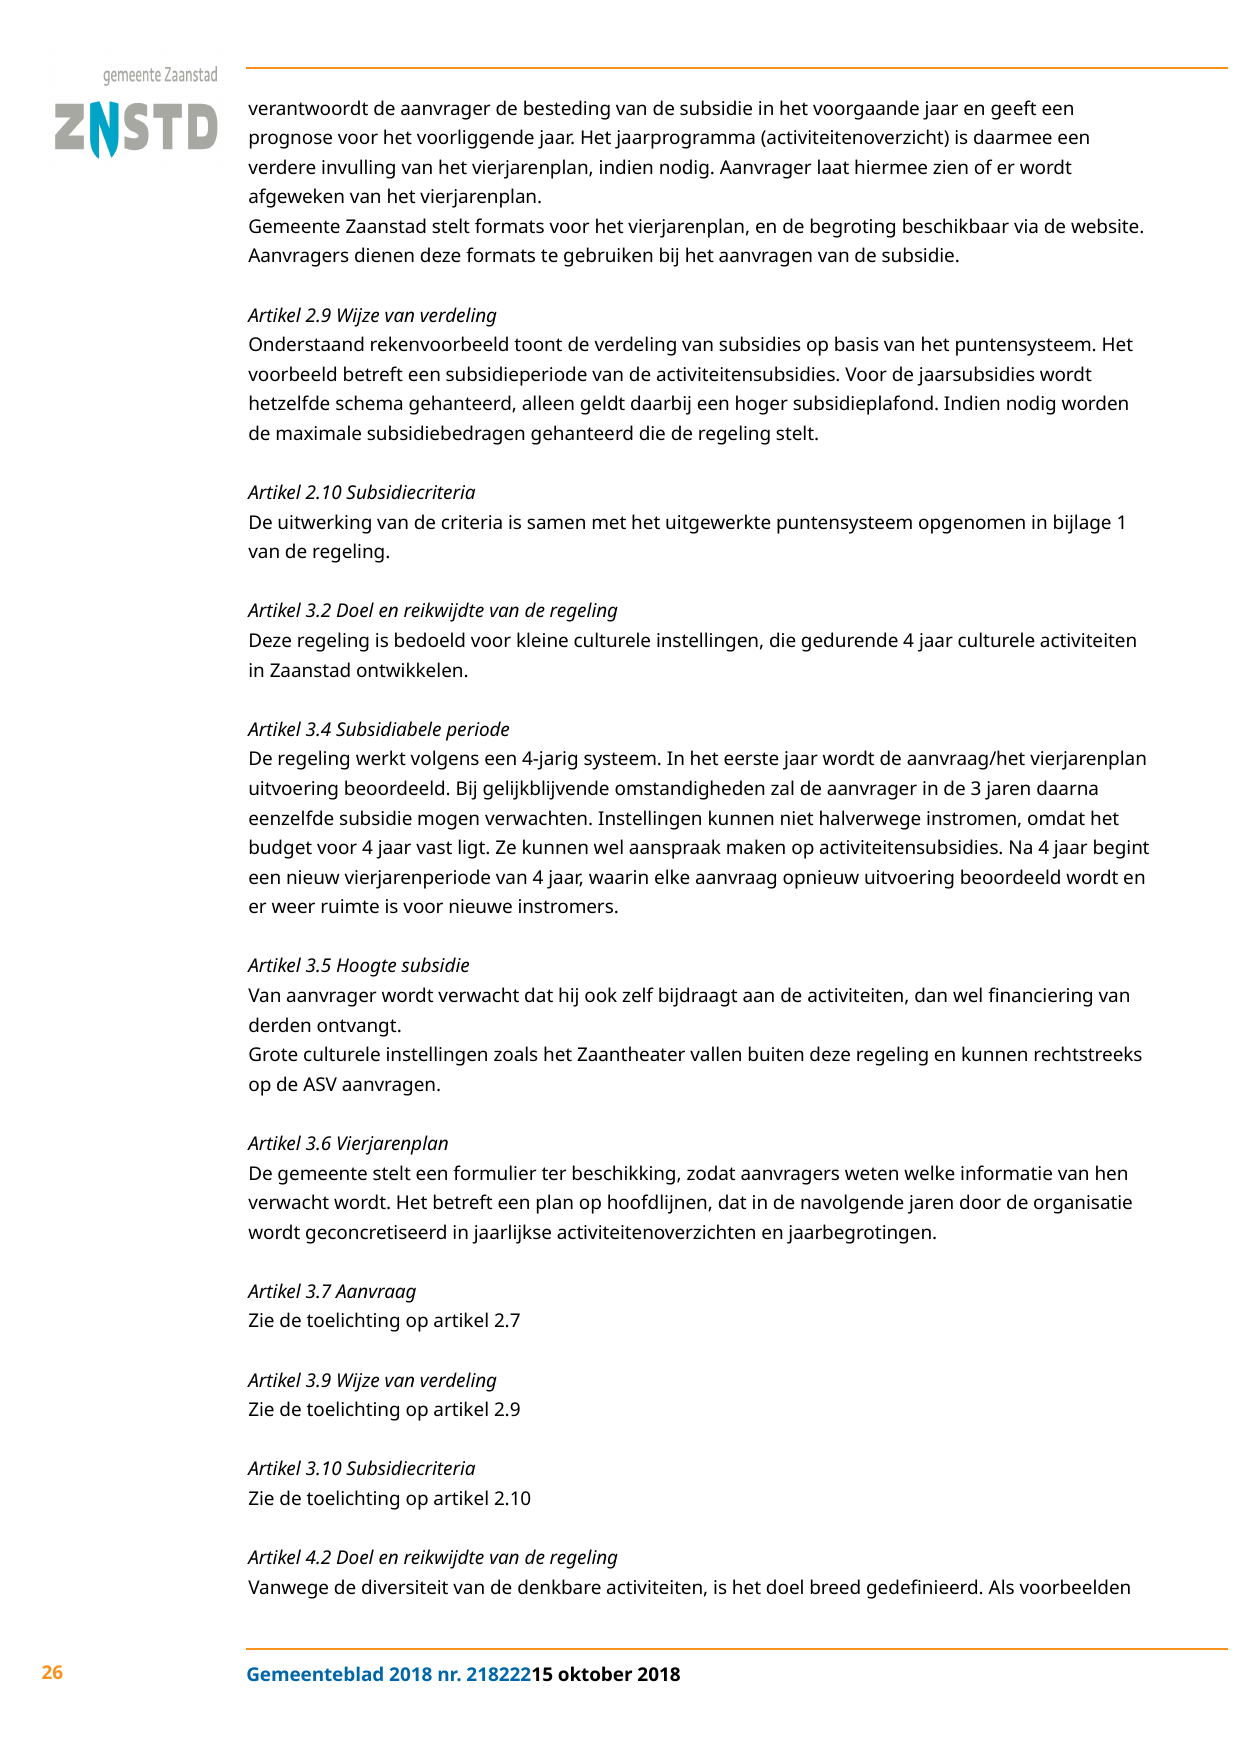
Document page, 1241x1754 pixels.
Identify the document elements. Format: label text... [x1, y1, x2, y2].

text Zie de toelichting op artikel 2.7 [248, 1308, 1152, 1333]
text Vanwege de diversiteit van de denkbare activiteiten, is het doel breed gedefinieerd. Als voorbeelden [248, 1574, 1152, 1600]
text verantwoordt de aanvrager de besteding van de subsidie in het voorgaande jaar en geeft een prognose voor het voorliggende jaar. Het jaarprogramma (activiteitenoverzicht) is daarmee een verdere invulling van het vierjarenplan, indien nodig. Aanvrager laat hiermee zien of er wordt afgeweken van het vierjarenplan. [248, 95, 1152, 209]
text Zie de toelichting op artikel 2.9 [248, 1396, 1152, 1422]
text Artikel 3.2 Doel en reikwijdte van de regeling [248, 598, 1152, 623]
text Artikel 4.2 Doel en reikwijdte van de regeling [248, 1544, 1152, 1570]
picture [41, 47, 231, 172]
text De uitwerking van de criteria is samen met het uitgewerkte puntensysteem opgenomen in bijlage 1 van de regeling. [248, 509, 1152, 564]
text De regeling werkt volgens een 4-jarig systeem. In het eerste jaar wordt de aanvraag/het vierjarenplan uitvoering beoordeeld. Bij gelijkblijvende omstandigheden zal de aanvrager in de 3 jaren daarna eenzelfde subsidie mogen verwachten. Instellingen kunnen niet halverwege instromen, omdat het budget voor 4 jaar vast ligt. Ze kunnen wel aanspraak maken op activiteitensubsidies. Na 4 jaar begint een nieuw vierjarenperiode van 4 jaar, waarin elke aanvraag opnieuw uitvoering beoordeeld wordt en er weer ruimte is voor nieuwe instromers. [248, 746, 1152, 919]
text Artikel 3.5 Hoogte subsidie [248, 953, 1152, 978]
text Artikel 3.9 Wijze van verdeling [248, 1367, 1152, 1393]
text Artikel 2.10 Subsidiecriteria [248, 479, 1152, 505]
text De gemeente stelt een formulier ter beschikking, zodat aanvragers weten welke informatie van hen verwacht wordt. Het betreft een plan op hoofdlijnen, dat in de navolgende jaren door de organisatie wordt geconcretiseerd in jaarlijkse activiteitenoverzichten en jaarbegrotingen. [248, 1160, 1152, 1245]
text Artikel 3.6 Vierjarenplan [248, 1130, 1152, 1156]
text Gemeente Zaanstad stelt formats voor het vierjarenplan, en de begroting beschikbaar via de website. Aanvragers dienen deze formats te gebruiken bij het aanvragen van de subsidie. [248, 213, 1152, 268]
text Grote culturele instellingen zoals het Zaantheater vallen buiten deze regeling en kunnen rechtstreeks op de ASV aanvragen. [248, 1041, 1152, 1097]
text Van aanvrager wordt verwacht dat hij ook zelf bijdraagt aan de activiteiten, dan wel financiering van derden ontvangt. [248, 982, 1152, 1038]
text Artikel 3.7 Aanvraag [248, 1278, 1152, 1304]
text Zie de toelichting op artikel 2.10 [248, 1485, 1152, 1511]
text Artikel 3.4 Subsidiabele periode [248, 716, 1152, 742]
text Artikel 3.10 Subsidiecriteria [248, 1456, 1152, 1481]
text Deze regeling is bedoeld voor kleine culturele instellingen, die gedurende 4 jaar culturele activiteiten in Zaanstad ontwikkelen. [248, 627, 1152, 683]
text Onderstaand rekenvoorbeeld toont de verdeling van subsidies op basis van het puntensysteem. Het voorbeeld betreft een subsidieperiode van de activiteitensubsidies. Voor de jaarsubsidies wordt hetzelfde schema gehanteerd, alleen geldt daarbij een hoger subsidieplafond. Indien nodig worden de maximale subsidiebedragen gehanteerd die de regeling stelt. [248, 331, 1152, 446]
text Artikel 2.9 Wijze van verdeling [248, 302, 1152, 328]
